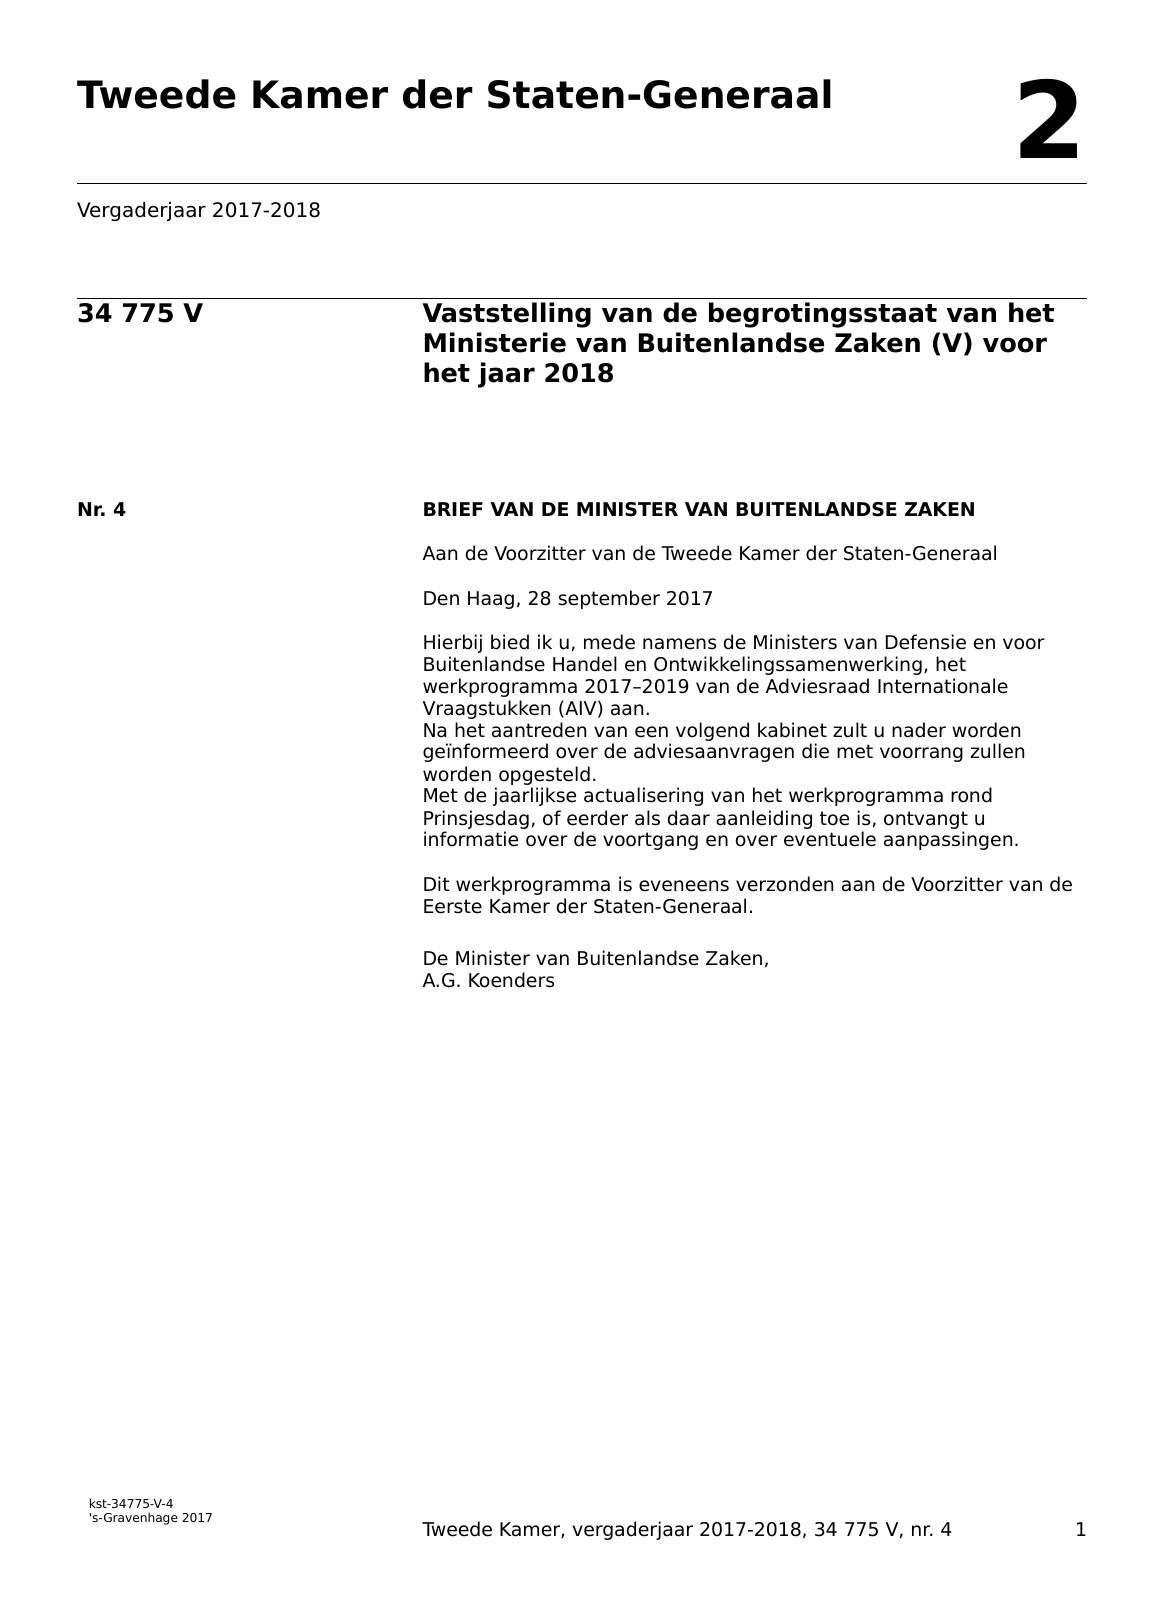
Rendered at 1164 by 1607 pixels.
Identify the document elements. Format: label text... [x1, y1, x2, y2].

subtitle Nr. 4 BRIEF VAN DE MINISTER VAN BUITENLANDSE ZAKEN [77, 499, 1087, 521]
text Met de jaarlijkse actualisering van het werkprogramma rond Prinsjesdag, of eerder als daar aanleiding toe is, ontvangt u informatie over de voortgang en over eventuele aanpassingen. [422, 785, 1087, 851]
text Aan de Voorzitter van de Tweede Kamer der Staten-Generaal [422, 543, 1087, 565]
subtitle 34 775 V Vaststelling van de begrotingsstaat van het Ministerie van Buitenlandse Zaken (V) voor het jaar 2018 [77, 299, 1087, 388]
text 's-Gravenhage 2017 [88, 1511, 323, 1525]
table_header Tweede Kamer der Staten-Generaal [77, 59, 886, 183]
text De Minister van Buitenlandse Zaken, A.G. Koenders [422, 947, 1087, 991]
text kst-34775-V-4 [88, 1497, 323, 1511]
text Dit werkprogramma is eveneens verzonden aan de Voorzitter van de Eerste Kamer der Staten-Generaal. [422, 873, 1087, 917]
text Den Haag, 28 september 2017 [422, 587, 1087, 609]
table_header 2 [886, 59, 1087, 183]
text Na het aantreden van een volgend kabinet zult u nader worden geïnformeerd over de adviesaanvragen die met voorrang zullen worden opgesteld. [422, 719, 1087, 785]
text Hierbij bied ik u, mede namens de Ministers van Defensie en voor Buitenlandse Handel en Ontwikkelingssamenwerking, het werkprogramma 2017–2019 van de Adviesraad Internationale Vraagstukken (AIV) aan. [422, 632, 1087, 719]
table_cell Vergaderjaar 2017-2018 [77, 184, 1087, 298]
